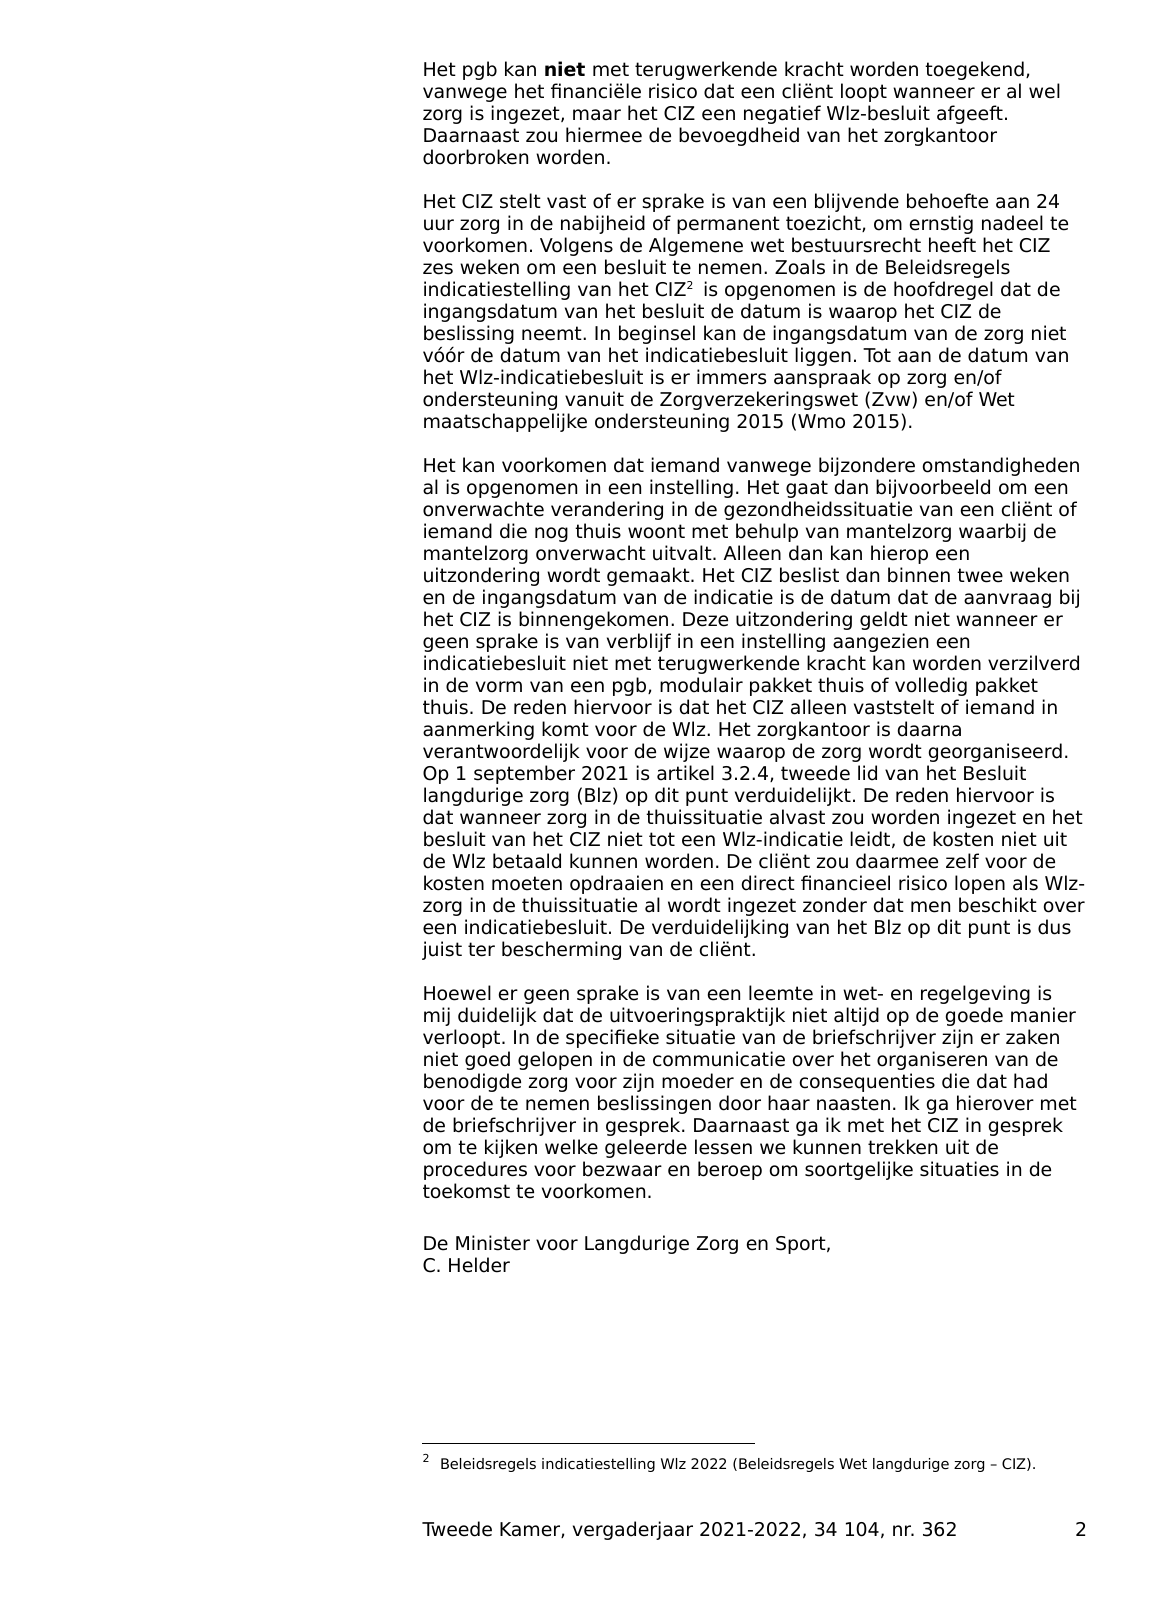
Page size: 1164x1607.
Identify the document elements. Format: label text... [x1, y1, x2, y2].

text Het CIZ stelt vast of er sprake is van een blijvende behoefte aan 24 uur zorg in de nabijheid of permanent toezicht, om ernstig nadeel te voorkomen. Volgens de Algemene wet bestuursrecht heeft het CIZ zes weken om een besluit te nemen. Zoals in de Beleidsregels indicatiestelling van het CIZ is opgenomen is de hoofdregel dat de ingangsdatum van het besluit de datum is waarop het CIZ de beslissing neemt. In beginsel kan de ingangsdatum van de zorg niet vóór de datum van het indicatiebesluit liggen. Tot aan de datum van het Wlz-indicatiebesluit is er immers aanspraak op zorg en/of ondersteuning vanuit de Zorgverzekeringswet (Zvw) en/of Wet maatschappelijke ondersteuning 2015 (Wmo 2015). [422, 191, 1087, 433]
text Beleidsregels indicatiestelling Wlz 2022 (Beleidsregels Wet langdurige zorg – CIZ). [422, 1452, 1087, 1474]
text Het kan voorkomen dat iemand vanwege bijzondere omstandigheden al is opgenomen in een instelling. Het gaat dan bijvoorbeeld om een onverwachte verandering in de gezondheidssituatie van een cliënt of iemand die nog thuis woont met behulp van mantelzorg waarbij de mantelzorg onverwacht uitvalt. Alleen dan kan hierop een uitzondering wordt gemaakt. Het CIZ beslist dan binnen twee weken en de ingangsdatum van de indicatie is de datum dat de aanvraag bij het CIZ is binnengekomen. Deze uitzondering geldt niet wanneer er geen sprake is van verblijf in een instelling aangezien een indicatiebesluit niet met terugwerkende kracht kan worden verzilverd in de vorm van een pgb, modulair pakket thuis of volledig pakket thuis. De reden hiervoor is dat het CIZ alleen vaststelt of iemand in aanmerking komt voor de Wlz. Het zorgkantoor is daarna verantwoordelijk voor de wijze waarop de zorg wordt georganiseerd. Op 1 september 2021 is artikel 3.2.4, tweede lid van het Besluit langdurige zorg (Blz) op dit punt verduidelijkt. De reden hiervoor is dat wanneer zorg in de thuissituatie alvast zou worden ingezet en het besluit van het CIZ niet tot een Wlz-indicatie leidt, de kosten niet uit de Wlz betaald kunnen worden. De cliënt zou daarmee zelf voor de kosten moeten opdraaien en een direct financieel risico lopen als Wlz-zorg in de thuissituatie al wordt ingezet zonder dat men beschikt over een indicatiebesluit. De verduidelijking van het Blz op dit punt is dus juist ter bescherming van de cliënt. [422, 455, 1087, 961]
text De Minister voor Langdurige Zorg en Sport, C. Helder [422, 1233, 1087, 1277]
text Het pgb kan niet met terugwerkende kracht worden toegekend, vanwege het financiële risico dat een cliënt loopt wanneer er al wel zorg is ingezet, maar het CIZ een negatief Wlz-besluit afgeeft. Daarnaast zou hiermee de bevoegdheid van het zorgkantoor doorbroken worden. [422, 59, 1087, 169]
text Hoewel er geen sprake is van een leemte in wet- en regelgeving is mij duidelijk dat de uitvoeringspraktijk niet altijd op de goede manier verloopt. In de specifieke situatie van de briefschrijver zijn er zaken niet goed gelopen in de communicatie over het organiseren van de benodigde zorg voor zijn moeder en de consequenties die dat had voor de te nemen beslissingen door haar naasten. Ik ga hierover met de briefschrijver in gesprek. Daarnaast ga ik met het CIZ in gesprek om te kijken welke geleerde lessen we kunnen trekken uit de procedures voor bezwaar en beroep om soortgelijke situaties in de toekomst te voorkomen. [422, 983, 1087, 1203]
